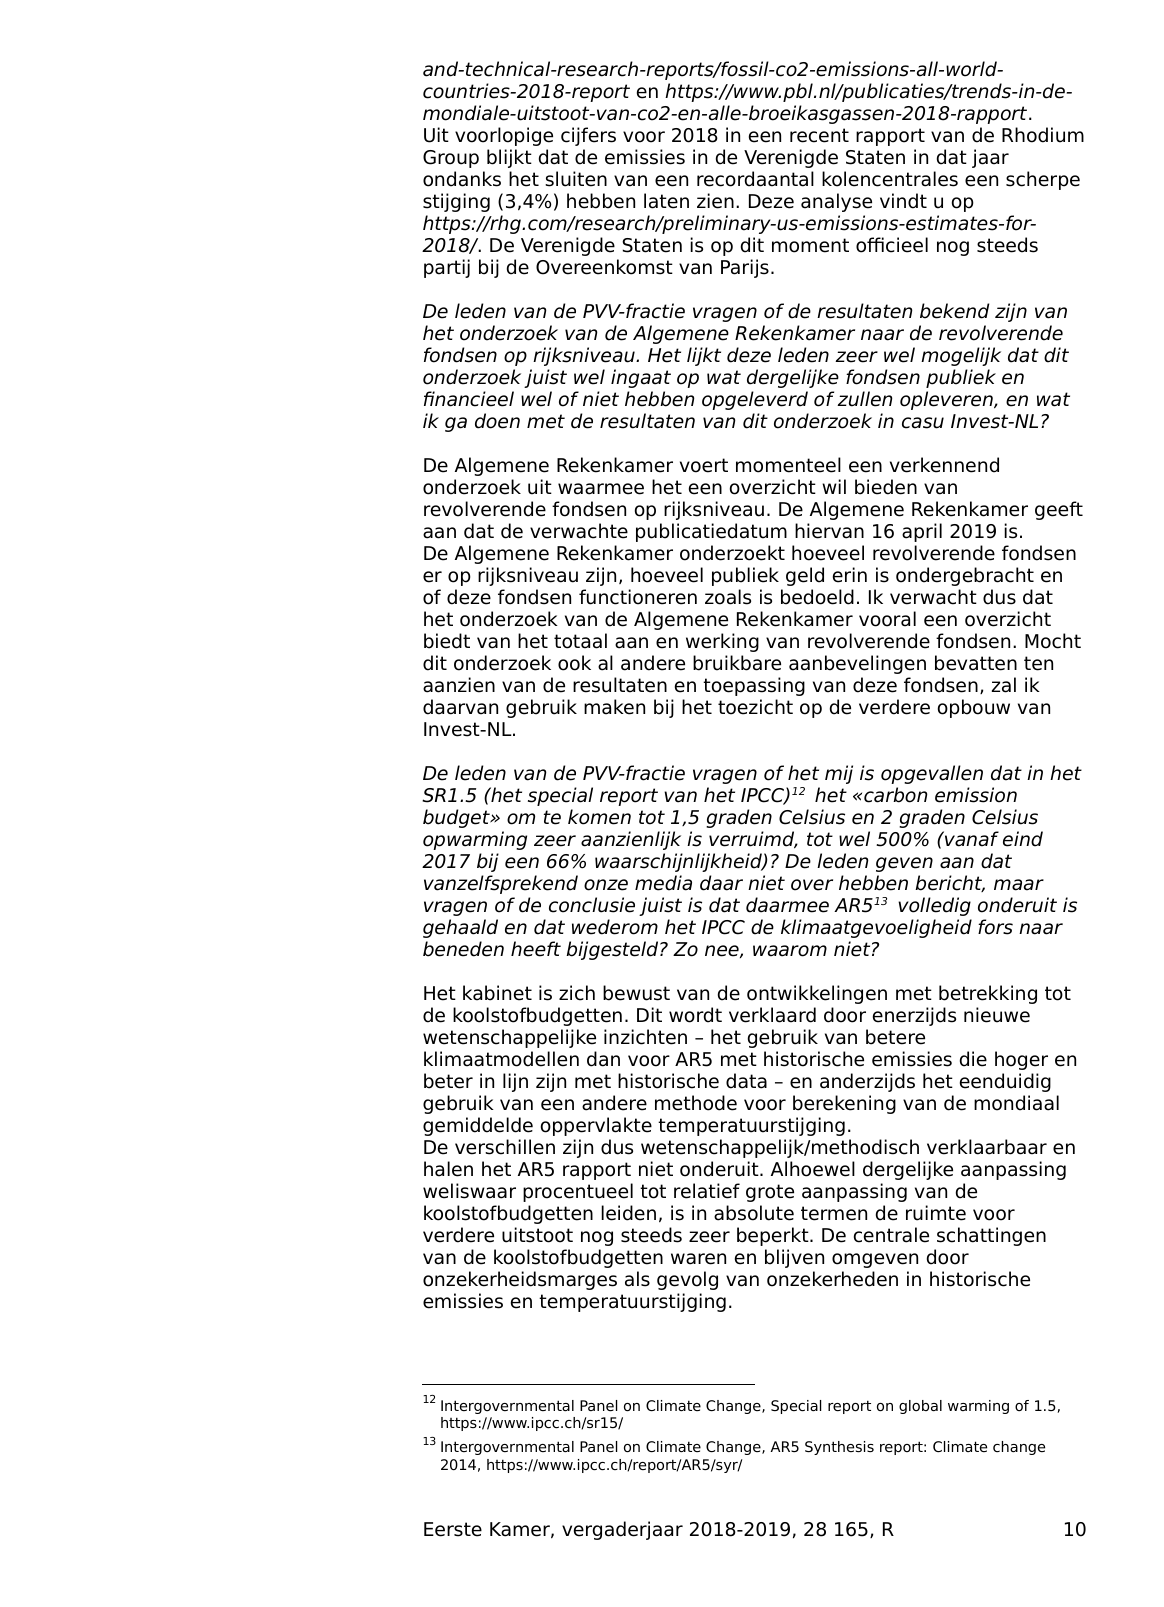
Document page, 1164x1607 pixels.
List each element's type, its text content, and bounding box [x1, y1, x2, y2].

text and-technical-research-reports/fossil-co2-emissions-all-world-countries-2018-report en https://www.pbl.nl/publicaties/trends-in-de-mondiale-uitstoot-van-co2-en-alle-broeikasgassen-2018-rapport. [422, 59, 1087, 125]
text De leden van de PVV-fractie vragen of het mij is opgevallen dat in het SR1.5 (het special report van het IPCC) het «carbon emission budget» om te komen tot 1,5 graden Celsius en 2 graden Celsius opwarming zeer aanzienlijk is verruimd, tot wel 500% (vanaf eind 2017 bij een 66% waarschijnlijkheid)? De leden geven aan dat vanzelfsprekend onze media daar niet over hebben bericht, maar vragen of de conclusie juist is dat daarmee AR5 volledig onderuit is gehaald en dat wederom het IPCC de klimaatgevoeligheid fors naar beneden heeft bijgesteld? Zo nee, waarom niet? [422, 763, 1087, 961]
text Intergovernmental Panel on Climate Change, AR5 Synthesis report: Climate change 2014, https://www.ipcc.ch/report/AR5/syr/ [422, 1435, 1087, 1474]
text Het kabinet is zich bewust van de ontwikkelingen met betrekking tot de koolstofbudgetten. Dit wordt verklaard door enerzijds nieuwe wetenschappelijke inzichten – het gebruik van betere klimaatmodellen dan voor AR5 met historische emissies die hoger en beter in lijn zijn met historische data – en anderzijds het eenduidig gebruik van een andere methode voor berekening van de mondiaal gemiddelde oppervlakte temperatuurstijging. [422, 983, 1087, 1137]
text De Algemene Rekenkamer voert momenteel een verkennend onderzoek uit waarmee het een overzicht wil bieden van revolverende fondsen op rijksniveau. De Algemene Rekenkamer geeft aan dat de verwachte publicatiedatum hiervan 16 april 2019 is. [422, 455, 1087, 543]
text De leden van de PVV-fractie vragen of de resultaten bekend zijn van het onderzoek van de Algemene Rekenkamer naar de revolverende fondsen op rijksniveau. Het lijkt deze leden zeer wel mogelijk dat dit onderzoek juist wel ingaat op wat dergelijke fondsen publiek en financieel wel of niet hebben opgeleverd of zullen opleveren, en wat ik ga doen met de resultaten van dit onderzoek in casu Invest-NL? [422, 301, 1087, 433]
text Uit voorlopige cijfers voor 2018 in een recent rapport van de Rhodium Group blijkt dat de emissies in de Verenigde Staten in dat jaar ondanks het sluiten van een recordaantal kolencentrales een scherpe stijging (3,4%) hebben laten zien. Deze analyse vindt u op https://rhg.com/research/preliminary-us-emissions-estimates-for-2018/. De Verenigde Staten is op dit moment officieel nog steeds partij bij de Overeenkomst van Parijs. [422, 125, 1087, 279]
text De Algemene Rekenkamer onderzoekt hoeveel revolverende fondsen er op rijksniveau zijn, hoeveel publiek geld erin is ondergebracht en of deze fondsen functioneren zoals is bedoeld. Ik verwacht dus dat het onderzoek van de Algemene Rekenkamer vooral een overzicht biedt van het totaal aan en werking van revolverende fondsen. Mocht dit onderzoek ook al andere bruikbare aanbevelingen bevatten ten aanzien van de resultaten en toepassing van deze fondsen, zal ik daarvan gebruik maken bij het toezicht op de verdere opbouw van Invest-NL. [422, 543, 1087, 741]
text Intergovernmental Panel on Climate Change, Special report on global warming of 1.5, https://www.ipcc.ch/sr15/ [422, 1393, 1087, 1432]
text De verschillen zijn dus wetenschappelijk/methodisch verklaarbaar en halen het AR5 rapport niet onderuit. Alhoewel dergelijke aanpassing weliswaar procentueel tot relatief grote aanpassing van de koolstofbudgetten leiden, is in absolute termen de ruimte voor verdere uitstoot nog steeds zeer beperkt. De centrale schattingen van de koolstofbudgetten waren en blijven omgeven door onzekerheidsmarges als gevolg van onzekerheden in historische emissies en temperatuurstijging. [422, 1137, 1087, 1313]
